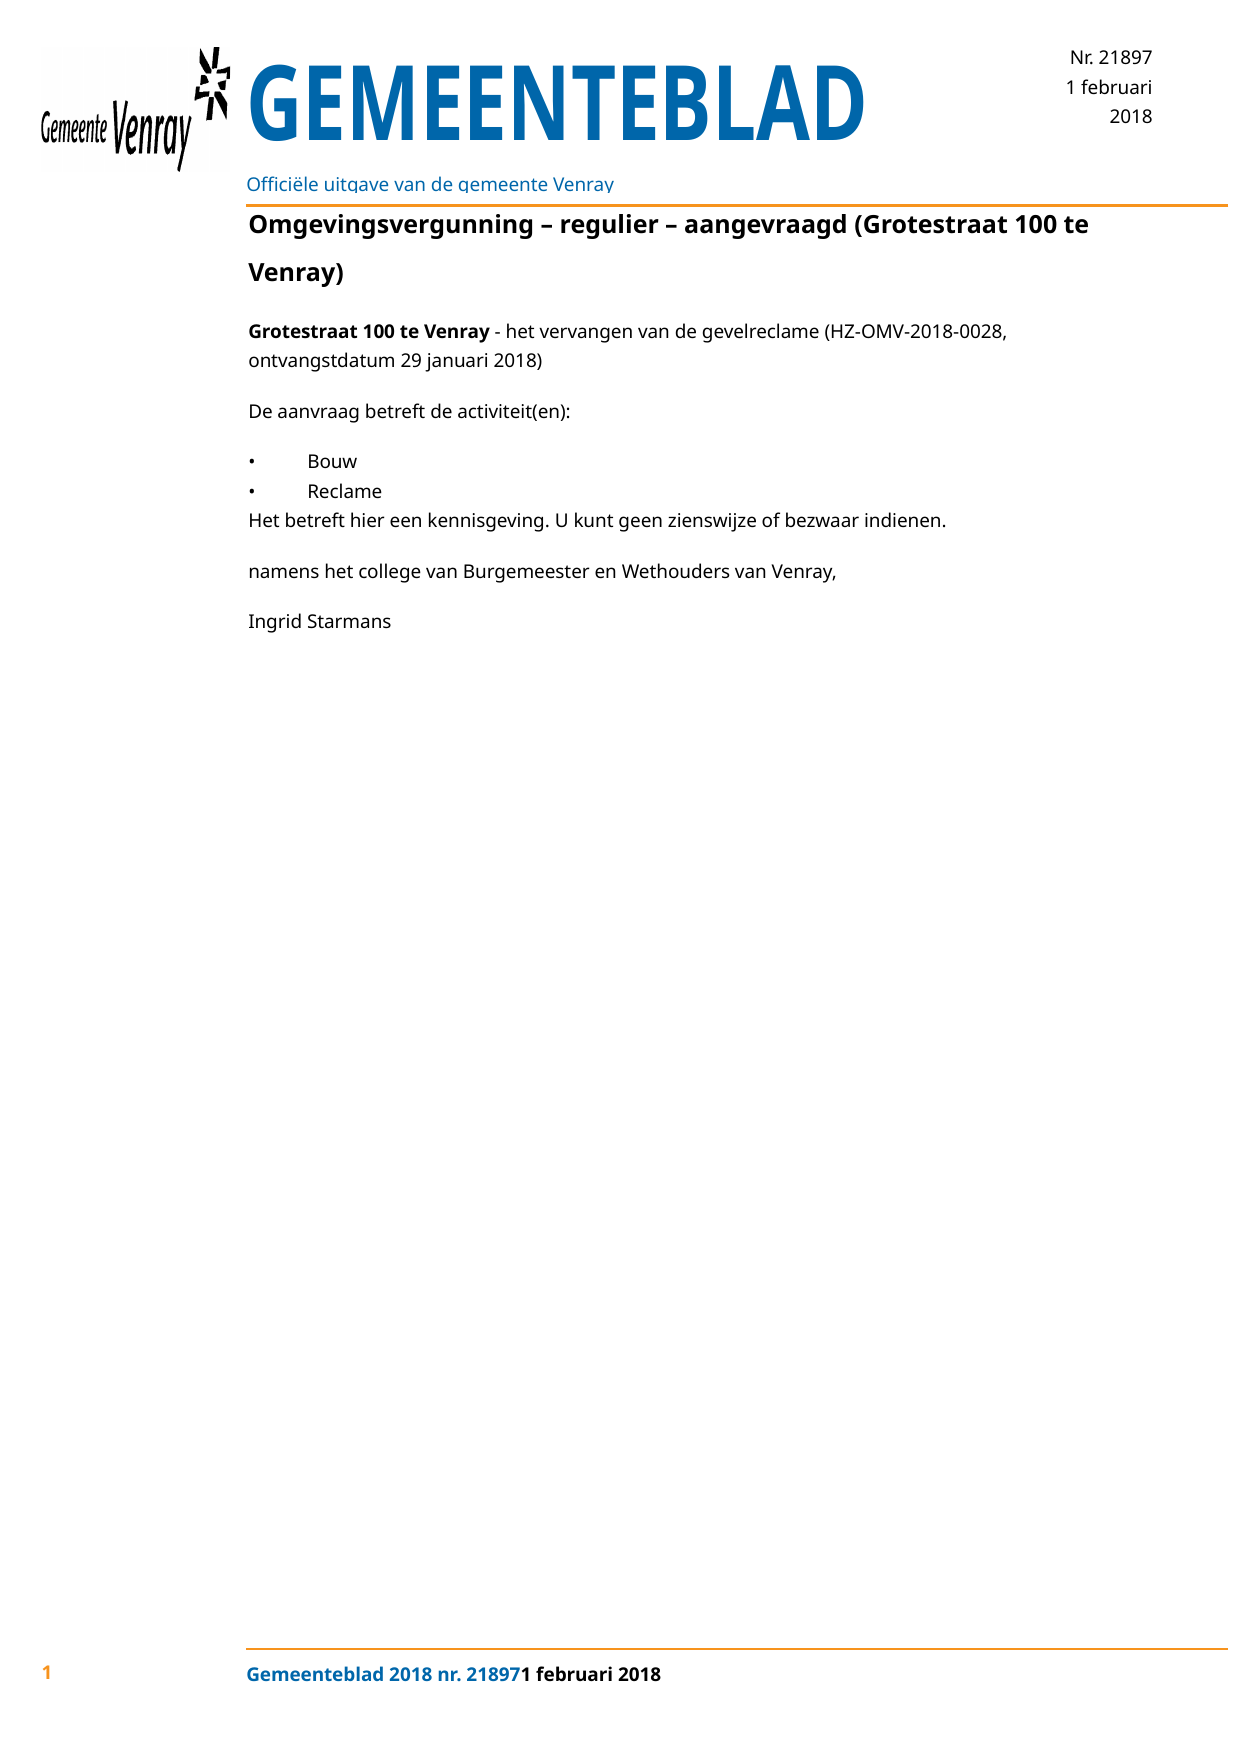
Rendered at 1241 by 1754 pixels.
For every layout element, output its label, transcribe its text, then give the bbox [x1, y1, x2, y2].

list Bouw [248, 448, 1152, 474]
text Het betreft hier een kennisgeving. U kunt geen zienswijze of bezwaar indienen. [248, 507, 1152, 533]
list Reclame [248, 478, 1152, 504]
picture [41, 47, 231, 172]
text Ingrid Starmans [248, 608, 1152, 634]
text Omgevingsvergunning – regulier – aangevraagd (Grotestraat 100 te Venray) [248, 207, 1152, 288]
text namens het college van Burgemeester en Wethouders van Venray, [248, 558, 1152, 584]
text Grotestraat 100 te Venray - het vervangen van de gevelreclame (HZ-OMV-2018-0028, ontvangstdatum 29 januari 2018) [248, 318, 1152, 373]
text De aanvraag betreft de activiteit(en): [248, 398, 1152, 424]
